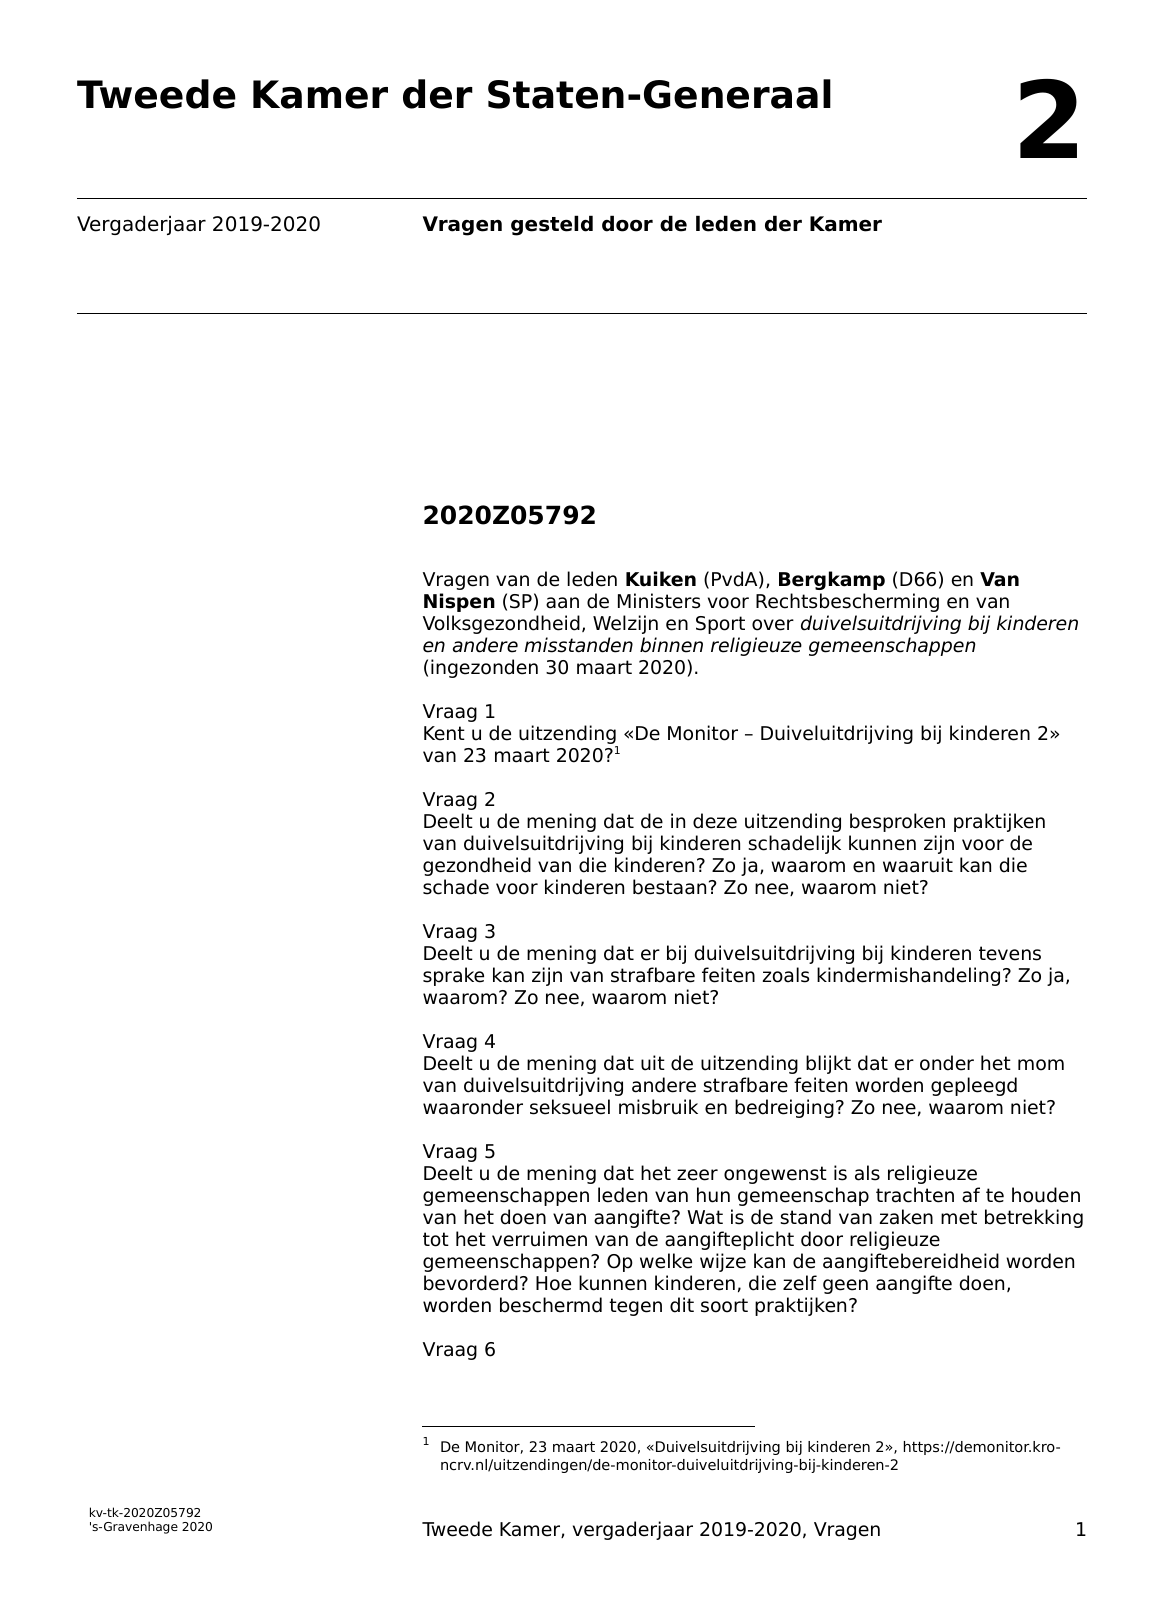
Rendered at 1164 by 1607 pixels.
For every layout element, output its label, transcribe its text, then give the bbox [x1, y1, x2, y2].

text Deelt u de mening dat uit de uitzending blijkt dat er onder het mom van duivelsuitdrijving andere strafbare feiten worden gepleegd waaronder seksueel misbruik en bedreiging? Zo nee, waarom niet? [422, 1053, 1087, 1119]
table_cell Vergaderjaar 2019-2020 [77, 199, 422, 313]
text Deelt u de mening dat er bij duivelsuitdrijving bij kinderen tevens sprake kan zijn van strafbare feiten zoals kindermishandeling? Zo ja, waarom? Zo nee, waarom niet? [422, 943, 1087, 1009]
text De Monitor, 23 maart 2020, «Duivelsuitdrijving bij kinderen 2», https://demonitor.kro-ncrv.nl/uitzendingen/de-monitor-duiveluitdrijving-bij-kinderen-2 [422, 1435, 1087, 1474]
text kv-tk-2020Z05792 [88, 1506, 323, 1520]
table_cell Vragen gesteld door de leden der Kamer [422, 199, 1087, 313]
text Vraag 2 [422, 789, 1087, 811]
text Deelt u de mening dat de in deze uitzending besproken praktijken van duivelsuitdrijving bij kinderen schadelijk kunnen zijn voor de gezondheid van die kinderen? Zo ja, waarom en waaruit kan die schade voor kinderen bestaan? Zo nee, waarom niet? [422, 811, 1087, 899]
text Kent u de uitzending «De Monitor – Duiveluitdrijving bij kinderen 2» van 23 maart 2020? [422, 723, 1087, 767]
text Vragen van de leden Kuiken (PvdA), Bergkamp (D66) en Van Nispen (SP) aan de Ministers voor Rechtsbescherming en van Volksgezondheid, Welzijn en Sport over duivelsuitdrijving bij kinderen en andere misstanden binnen religieuze gemeenschappen (ingezonden 30 maart 2020). [422, 569, 1087, 679]
text Deelt u de mening dat het zeer ongewenst is als religieuze gemeenschappen leden van hun gemeenschap trachten af te houden van het doen van aangifte? Wat is de stand van zaken met betrekking tot het verruimen van de aangifteplicht door religieuze gemeenschappen? Op welke wijze kan de aangiftebereidheid worden bevorderd? Hoe kunnen kinderen, die zelf geen aangifte doen, worden beschermd tegen dit soort praktijken? [422, 1163, 1087, 1317]
text Vraag 4 [422, 1031, 1087, 1053]
text 's-Gravenhage 2020 [88, 1520, 323, 1534]
text Vraag 6 [422, 1339, 1087, 1361]
text Vraag 1 [422, 701, 1087, 723]
text 2020Z05792 [422, 501, 1087, 531]
text Vraag 5 [422, 1141, 1087, 1163]
table_header Tweede Kamer der Staten-Generaal [77, 59, 886, 198]
table_header 2 [886, 59, 1087, 198]
text Vraag 3 [422, 921, 1087, 943]
